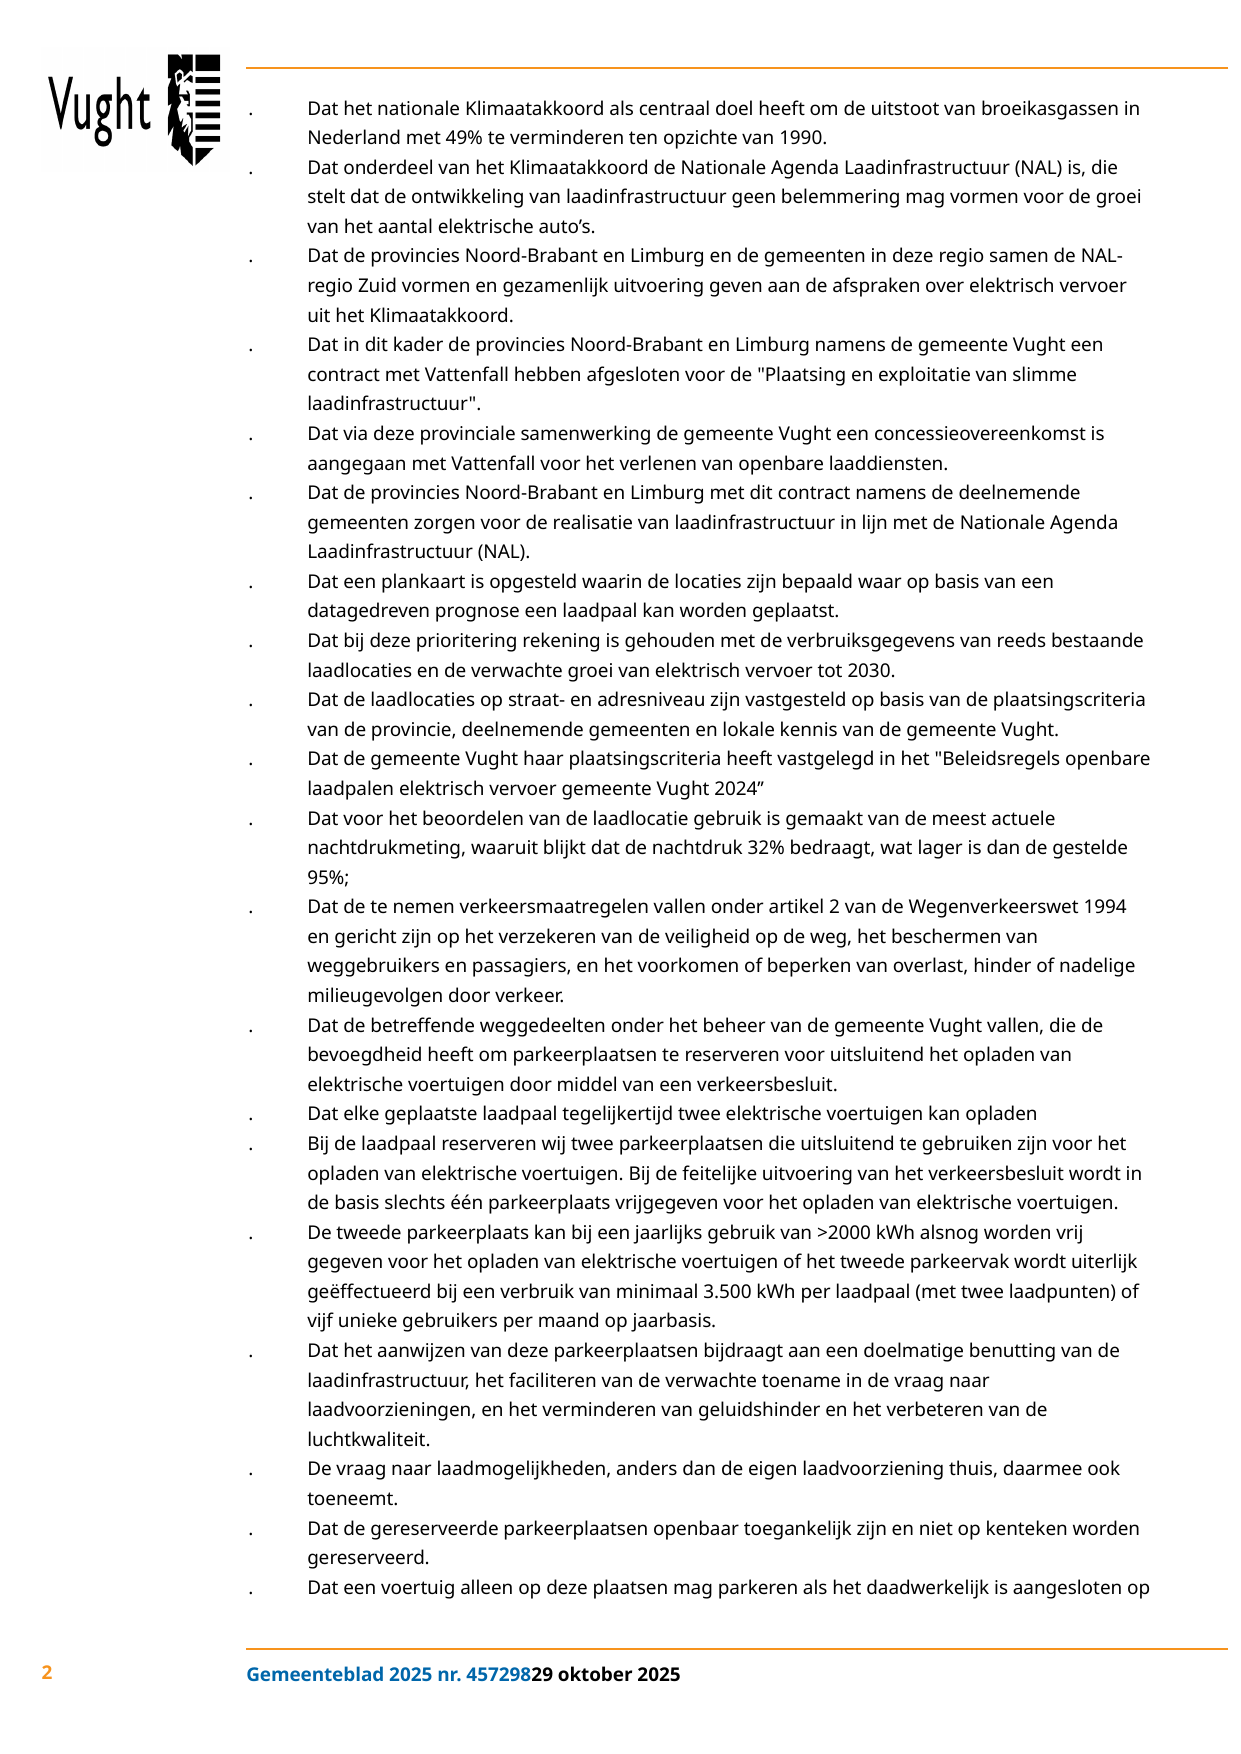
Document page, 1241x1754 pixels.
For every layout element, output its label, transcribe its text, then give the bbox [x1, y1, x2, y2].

list Dat via deze provinciale samenwerking de gemeente Vught een concessieovereenkomst is aangegaan met Vattenfall voor het verlenen van openbare laaddiensten. [248, 420, 1152, 476]
list Dat de provincies Noord-Brabant en Limburg en de gemeenten in deze regio samen de NAL-regio Zuid vormen en gezamenlijk uitvoering geven aan de afspraken over elektrisch vervoer uit het Klimaatakkoord. [248, 243, 1152, 328]
list Dat de provincies Noord-Brabant en Limburg met dit contract namens de deelnemende gemeenten zorgen voor de realisatie van laadinfrastructuur in lijn met de Nationale Agenda Laadinfrastructuur (NAL). [248, 479, 1152, 564]
list Dat elke geplaatste laadpaal tegelijkertijd twee elektrische voertuigen kan opladen [248, 1101, 1152, 1126]
list Dat voor het beoordelen van de laadlocatie gebruik is gemaakt van de meest actuele nachtdrukmeting, waaruit blijkt dat de nachtdruk 32% bedraagt, wat lager is dan de gestelde 95%; [248, 805, 1152, 890]
list De tweede parkeerplaats kan bij een jaarlijks gebruik van >2000 kWh alsnog worden vrij gegeven voor het opladen van elektrische voertuigen of het tweede parkeervak wordt uiterlijk geëffectueerd bij een verbruik van minimaal 3.500 kWh per laadpaal (met twee laadpunten) of vijf unieke gebruikers per maand op jaarbasis. [248, 1219, 1152, 1333]
list Dat de gereserveerde parkeerplaatsen openbaar toegankelijk zijn en niet op kenteken worden gereserveerd. [248, 1515, 1152, 1570]
list Dat de te nemen verkeersmaatregelen vallen onder artikel 2 van de Wegenverkeerswet 1994 en gericht zijn op het verzekeren van de veiligheid op de weg, het beschermen van weggebruikers en passagiers, en het voorkomen of beperken van overlast, hinder of nadelige milieugevolgen door verkeer. [248, 893, 1152, 1008]
list De vraag naar laadmogelijkheden, anders dan de eigen laadvoorziening thuis, daarmee ook toeneemt. [248, 1456, 1152, 1511]
list Bij de laadpaal reserveren wij twee parkeerplaatsen die uitsluitend te gebruiken zijn voor het opladen van elektrische voertuigen. Bij de feitelijke uitvoering van het verkeersbesluit wordt in de basis slechts één parkeerplaats vrijgegeven voor het opladen van elektrische voertuigen. [248, 1130, 1152, 1215]
list Dat onderdeel van het Klimaatakkoord de Nationale Agenda Laadinfrastructuur (NAL) is, die stelt dat de ontwikkeling van laadinfrastructuur geen belemmering mag vormen voor de groei van het aantal elektrische auto’s. [248, 154, 1152, 239]
list Dat de gemeente Vught haar plaatsingscriteria heeft vastgelegd in het "Beleidsregels openbare laadpalen elektrisch vervoer gemeente Vught 2024’’ [248, 746, 1152, 801]
list Dat de laadlocaties op straat- en adresniveau zijn vastgesteld op basis van de plaatsingscriteria van de provincie, deelnemende gemeenten en lokale kennis van de gemeente Vught. [248, 686, 1152, 742]
picture [41, 47, 231, 172]
list Dat het nationale Klimaatakkoord als centraal doel heeft om de uitstoot van broeikasgassen in Nederland met 49% te verminderen ten opzichte van 1990. [248, 95, 1152, 150]
list Dat in dit kader de provincies Noord-Brabant en Limburg namens de gemeente Vught een contract met Vattenfall hebben afgesloten voor de "Plaatsing en exploitatie van slimme laadinfrastructuur". [248, 331, 1152, 416]
list Dat de betreffende weggedeelten onder het beheer van de gemeente Vught vallen, die de bevoegdheid heeft om parkeerplaatsen te reserveren voor uitsluitend het opladen van elektrische voertuigen door middel van een verkeersbesluit. [248, 1012, 1152, 1097]
list Dat een voertuig alleen op deze plaatsen mag parkeren als het daadwerkelijk is aangesloten op [248, 1574, 1152, 1600]
list Dat het aanwijzen van deze parkeerplaatsen bijdraagt aan een doelmatige benutting van de laadinfrastructuur, het faciliteren van de verwachte toename in de vraag naar laadvoorzieningen, en het verminderen van geluidshinder en het verbeteren van de luchtkwaliteit. [248, 1337, 1152, 1452]
list Dat bij deze prioritering rekening is gehouden met de verbruiksgegevens van reeds bestaande laadlocaties en de verwachte groei van elektrisch vervoer tot 2030. [248, 627, 1152, 683]
list Dat een plankaart is opgesteld waarin de locaties zijn bepaald waar op basis van een datagedreven prognose een laadpaal kan worden geplaatst. [248, 568, 1152, 623]
